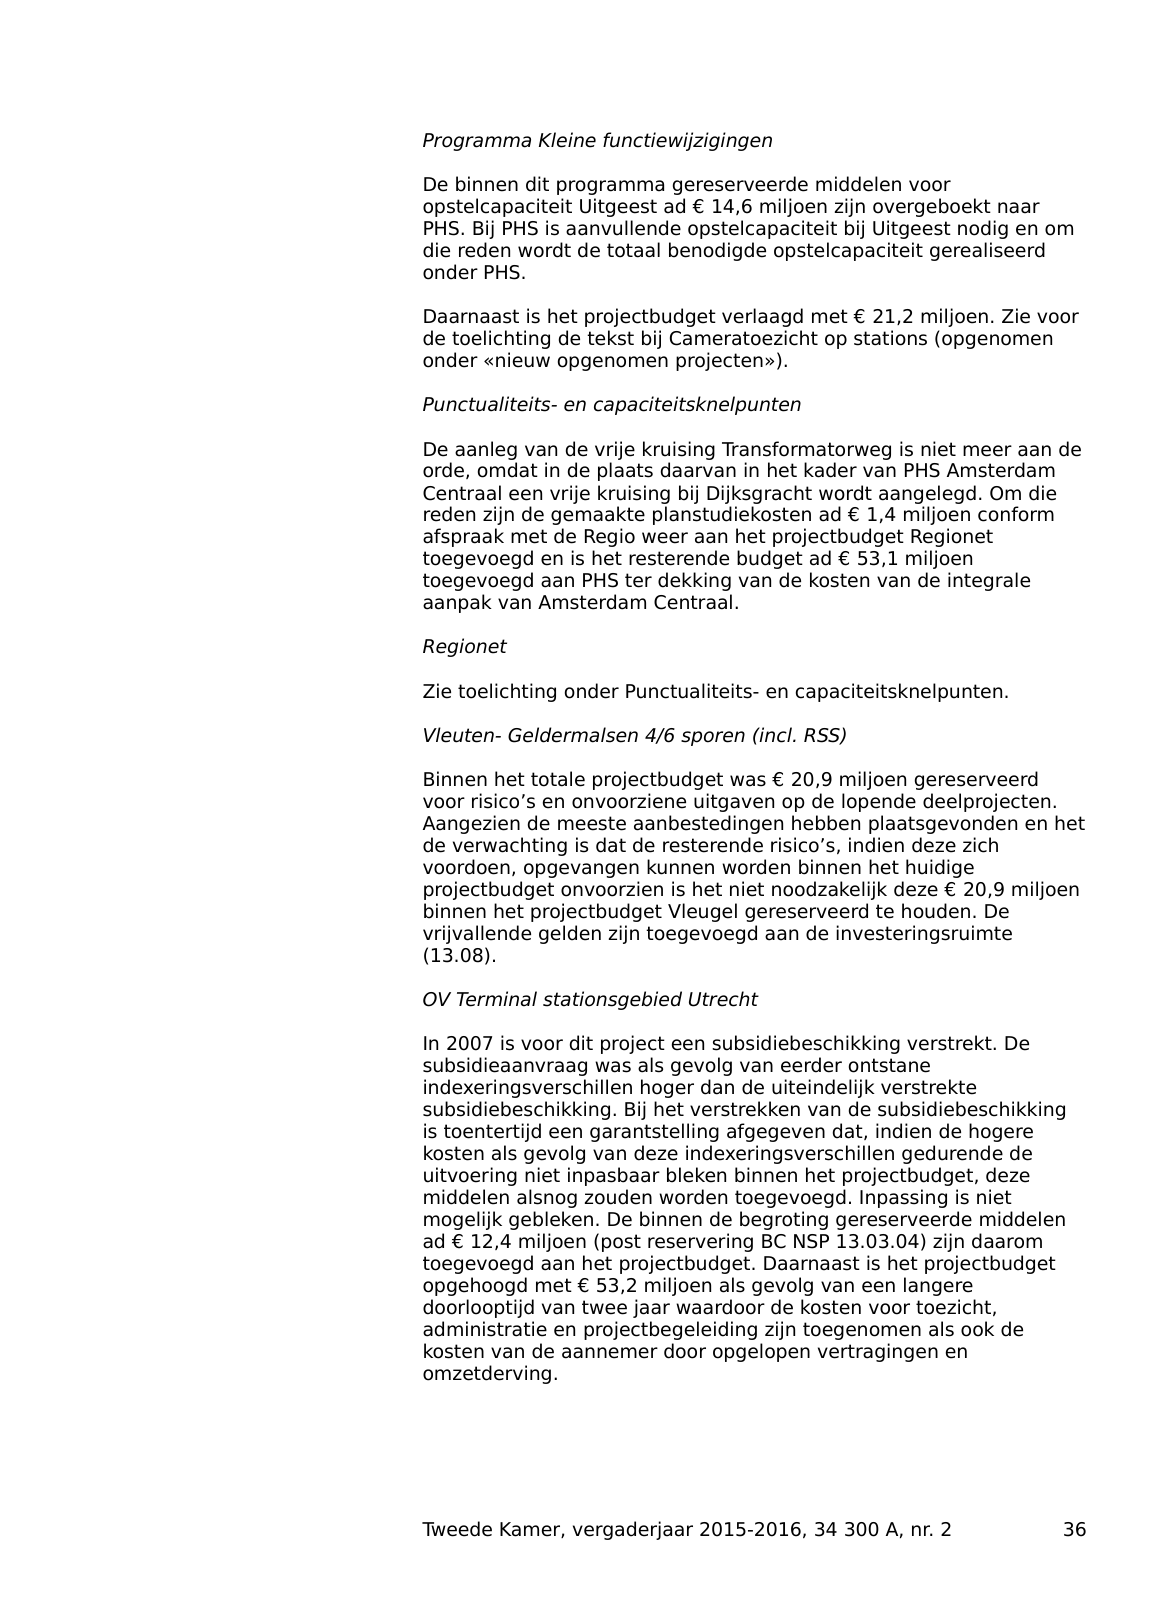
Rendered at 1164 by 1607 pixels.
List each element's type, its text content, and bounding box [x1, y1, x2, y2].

subtitle Programma Kleine functiewijzigingen [422, 130, 1087, 152]
text Daarnaast is het projectbudget verlaagd met € 21,2 miljoen. Zie voor de toelichting de tekst bij Cameratoezicht op stations (opgenomen onder «nieuw opgenomen projecten»). [422, 306, 1087, 372]
subtitle Punctualiteits- en capaciteitsknelpunten [422, 394, 1087, 416]
subtitle Vleuten- Geldermalsen 4/6 sporen (incl. RSS) [422, 725, 1087, 747]
subtitle Regionet [422, 636, 1087, 658]
text In 2007 is voor dit project een subsidiebeschikking verstrekt. De subsidieaanvraag was als gevolg van eerder ontstane indexeringsverschillen hoger dan de uiteindelijk verstrekte subsidiebeschikking. Bij het verstrekken van de subsidiebeschikking is toentertijd een garantstelling afgegeven dat, indien de hogere kosten als gevolg van deze indexeringsverschillen gedurende de uitvoering niet inpasbaar bleken binnen het projectbudget, deze middelen alsnog zouden worden toegevoegd. Inpassing is niet mogelijk gebleken. De binnen de begroting gereserveerde middelen ad € 12,4 miljoen (post reservering BC NSP 13.03.04) zijn daarom toegevoegd aan het projectbudget. Daarnaast is het projectbudget opgehoogd met € 53,2 miljoen als gevolg van een langere doorlooptijd van twee jaar waardoor de kosten voor toezicht, administratie en projectbegeleiding zijn toegenomen als ook de kosten van de aannemer door opgelopen vertragingen en omzetderving. [422, 1033, 1087, 1385]
text Zie toelichting onder Punctualiteits- en capaciteitsknelpunten. [422, 681, 1087, 703]
text De binnen dit programma gereserveerde middelen voor opstelcapaciteit Uitgeest ad € 14,6 miljoen zijn overgeboekt naar PHS. Bij PHS is aanvullende opstelcapaciteit bij Uitgeest nodig en om die reden wordt de totaal benodigde opstelcapaciteit gerealiseerd onder PHS. [422, 174, 1087, 284]
text De aanleg van de vrije kruising Transformatorweg is niet meer aan de orde, omdat in de plaats daarvan in het kader van PHS Amsterdam Centraal een vrije kruising bij Dijksgracht wordt aangelegd. Om die reden zijn de gemaakte planstudiekosten ad € 1,4 miljoen conform afspraak met de Regio weer aan het projectbudget Regionet toegevoegd en is het resterende budget ad € 53,1 miljoen toegevoegd aan PHS ter dekking van de kosten van de integrale aanpak van Amsterdam Centraal. [422, 438, 1087, 614]
subtitle OV Terminal stationsgebied Utrecht [422, 989, 1087, 1011]
text Binnen het totale projectbudget was € 20,9 miljoen gereserveerd voor risico’s en onvoorziene uitgaven op de lopende deelprojecten. Aangezien de meeste aanbestedingen hebben plaatsgevonden en het de verwachting is dat de resterende risico’s, indien deze zich voordoen, opgevangen kunnen worden binnen het huidige projectbudget onvoorzien is het niet noodzakelijk deze € 20,9 miljoen binnen het projectbudget Vleugel gereserveerd te houden. De vrijvallende gelden zijn toegevoegd aan de investeringsruimte (13.08). [422, 769, 1087, 967]
